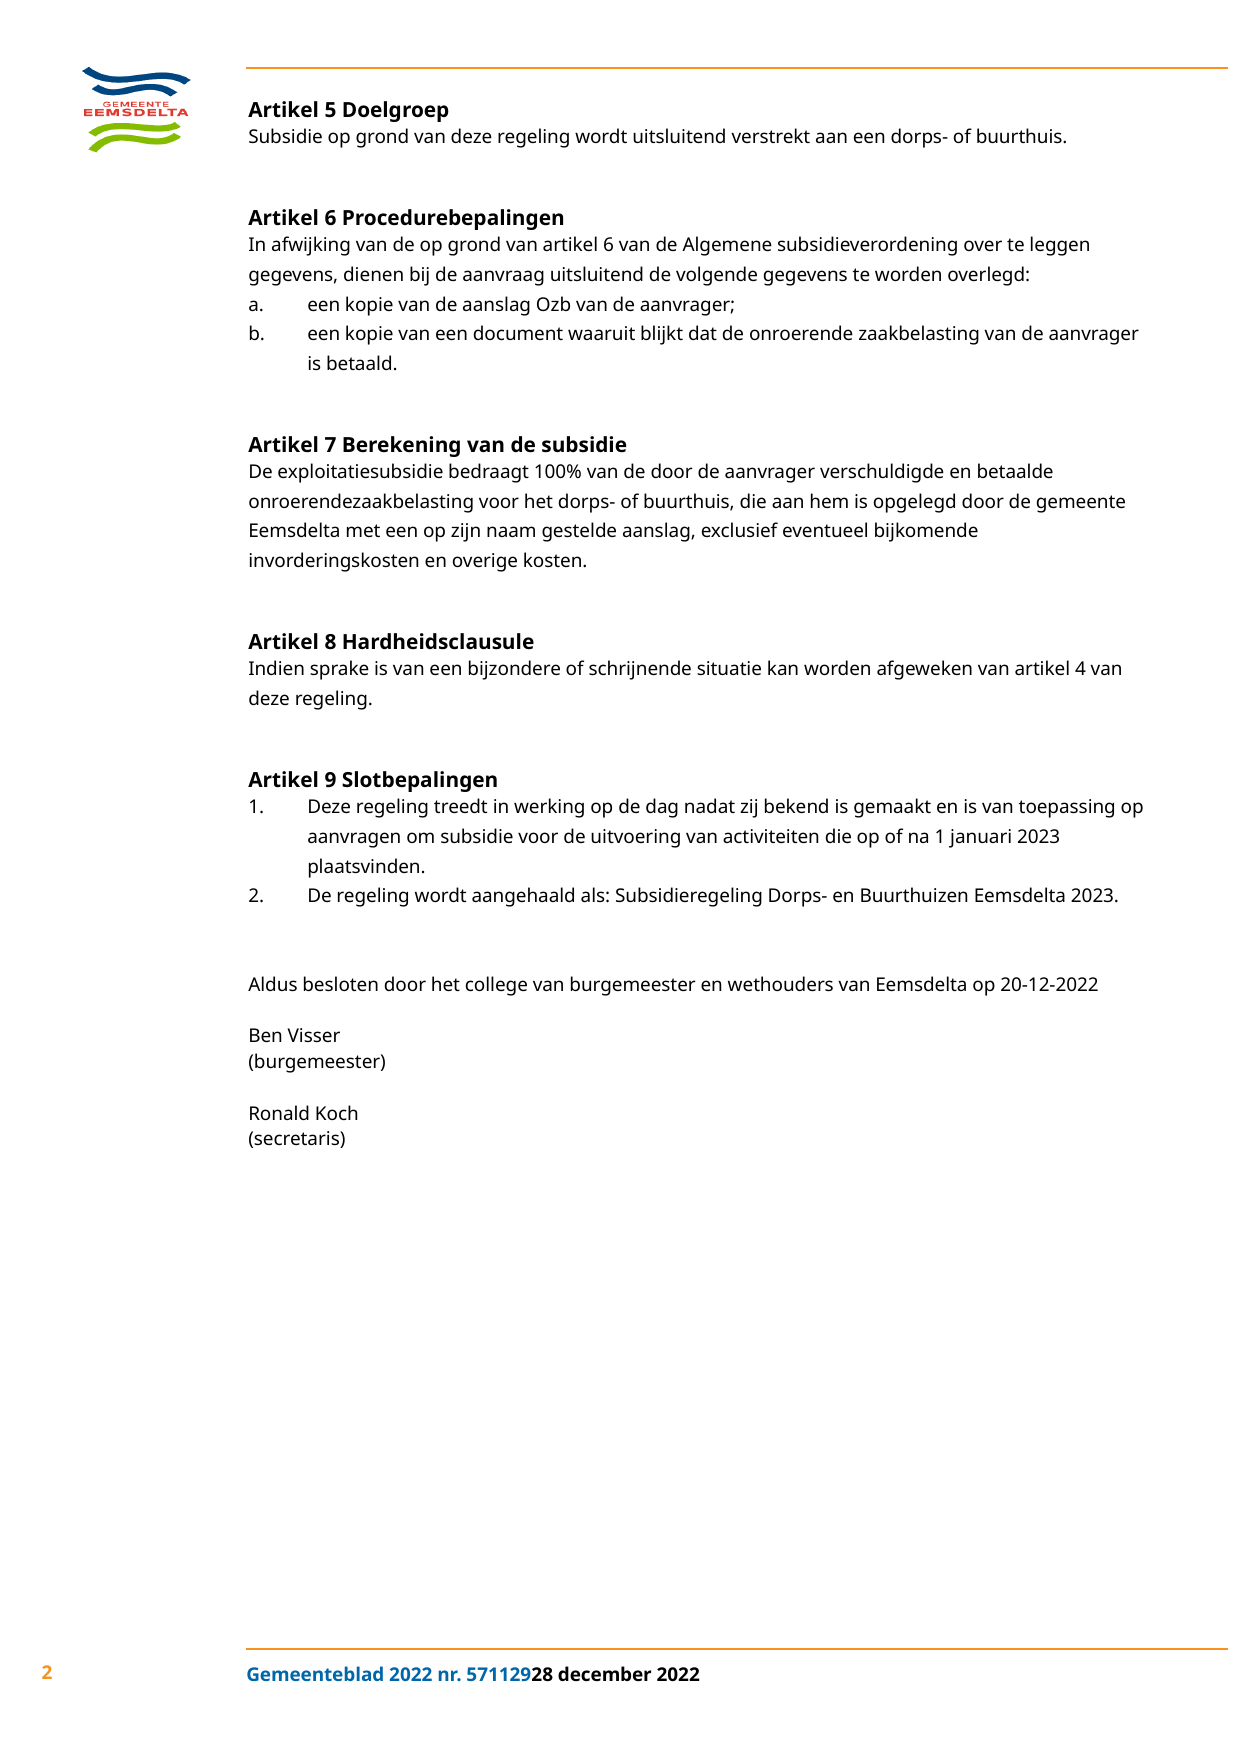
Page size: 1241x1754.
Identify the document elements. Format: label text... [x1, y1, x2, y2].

text De exploitatiesubsidie bedraagt 100% van de door de aanvrager verschuldigde en betaalde onroerendezaakbelasting voor het dorps- of buurthuis, die aan hem is opgelegd door de gemeente Eemsdelta met een op zijn naam gestelde aanslag, exclusief eventueel bijkomende invorderingskosten en overige kosten. [248, 458, 1152, 573]
text (secretaris) [248, 1126, 1152, 1151]
text Subsidie op grond van deze regeling wordt uitsluitend verstrekt aan een dorps- of buurthuis. [248, 123, 1152, 149]
list Deze regeling treedt in werking op de dag nadat zij bekend is gemaakt en is van toepassing op aanvragen om subsidie voor de uitvoering van activiteiten die op of na 1 januari 2023 plaatsvinden. [248, 794, 1152, 878]
text (burgemeester) [248, 1048, 1152, 1074]
text Artikel 6 Procedurebepalingen [248, 203, 1152, 232]
text In afwijking van de op grond van artikel 6 van de Algemene subsidieverordening over te leggen gegevens, dienen bij de aanvraag uitsluitend de volgende gegevens te worden overlegd: [248, 232, 1152, 287]
picture [41, 47, 231, 172]
text Ben Visser [248, 1023, 1152, 1048]
text Artikel 9 Slotbepalingen [248, 765, 1152, 794]
text Artikel 7 Berekening van de subsidie [248, 430, 1152, 458]
text Artikel 5 Doelgroep [248, 95, 1152, 123]
list De regeling wordt aangehaald als: Subsidieregeling Dorps- en Buurthuizen Eemsdelta 2023. [248, 882, 1152, 908]
list een kopie van een document waaruit blijkt dat de onroerende zaakbelasting van de aanvrager is betaald. [248, 320, 1152, 376]
text Aldus besloten door het college van burgemeester en wethouders van Eemsdelta op 20-12-2022 [248, 971, 1152, 997]
list een kopie van de aanslag Ozb van de aanvrager; [248, 291, 1152, 317]
text Indien sprake is van een bijzondere of schrijnende situatie kan worden afgeweken van artikel 4 van deze regeling. [248, 656, 1152, 711]
text Ronald Koch [248, 1100, 1152, 1126]
text Artikel 8 Hardheidsclausule [248, 627, 1152, 656]
